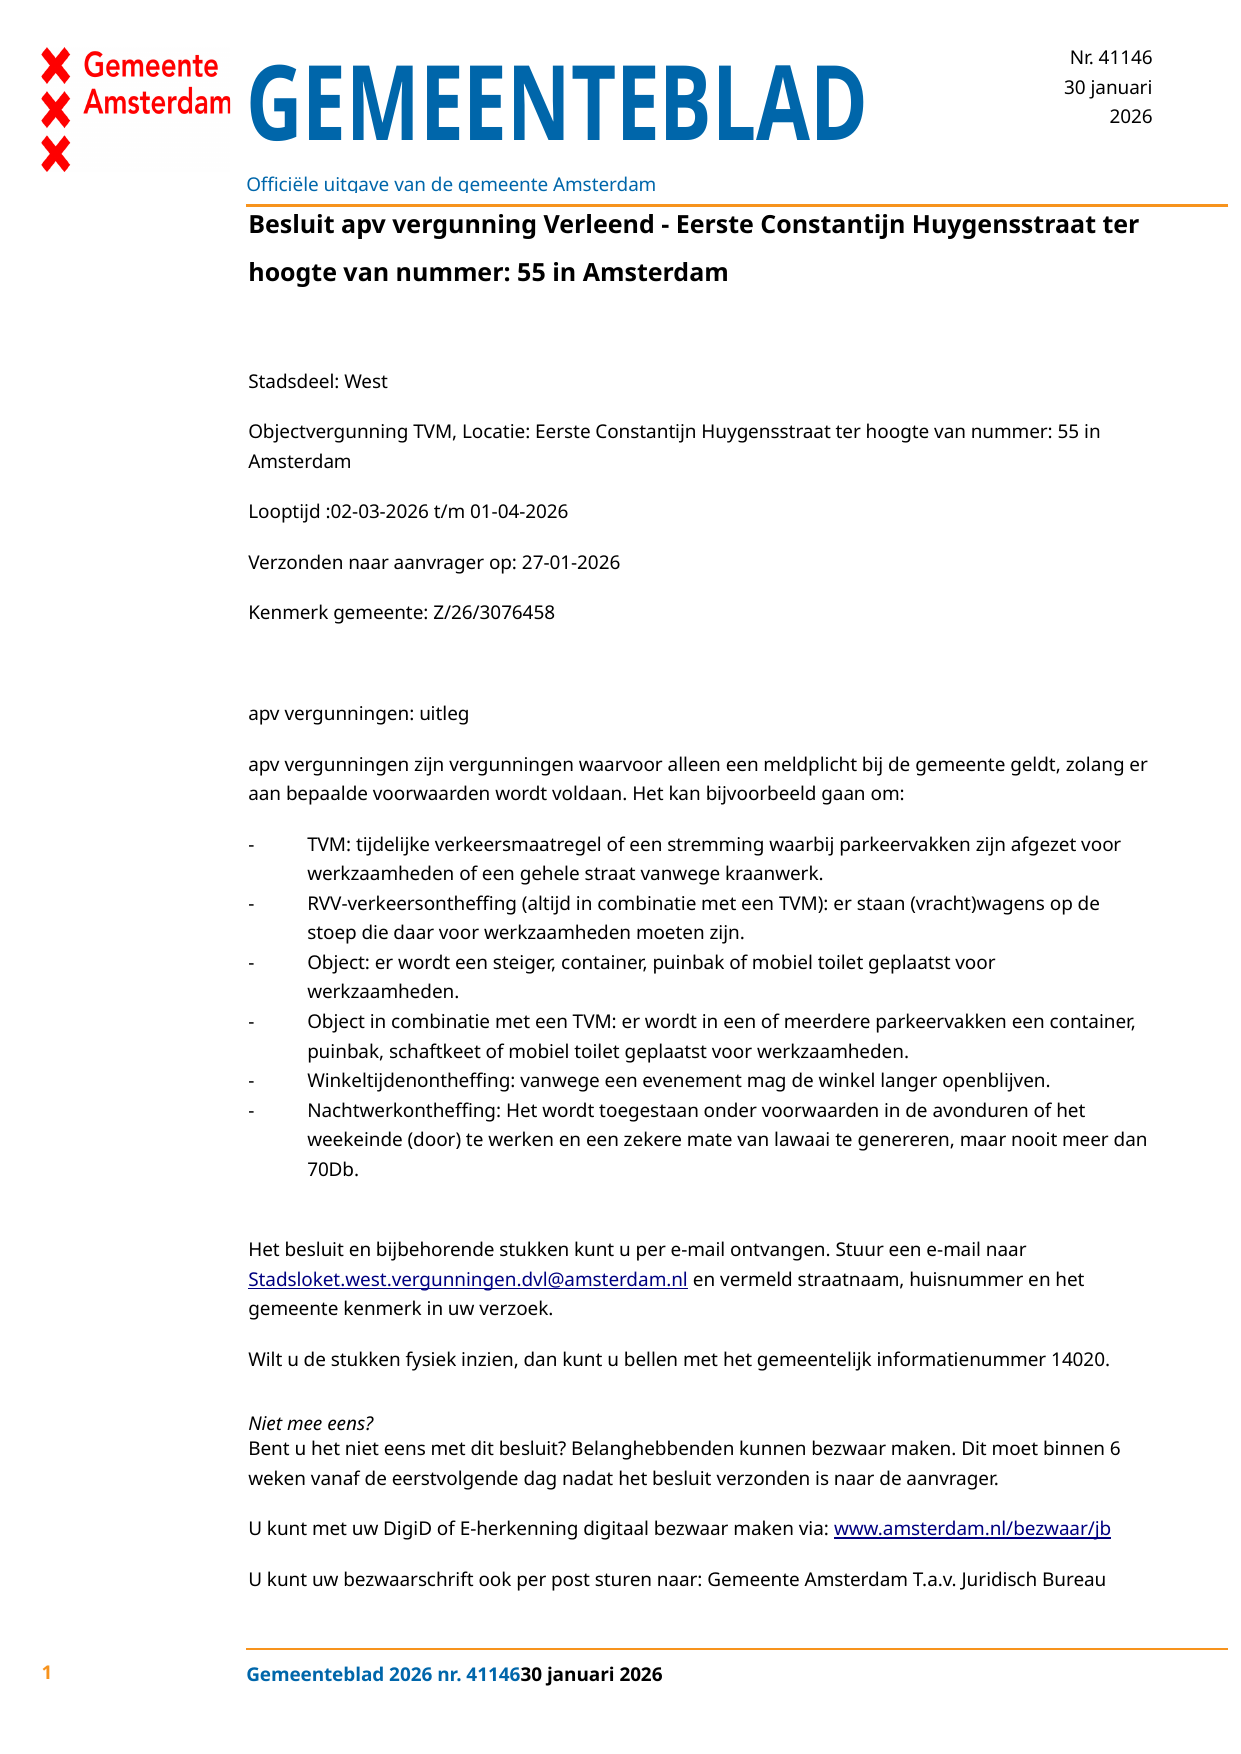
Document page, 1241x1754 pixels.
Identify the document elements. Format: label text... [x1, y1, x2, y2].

text U kunt met uw DigiD of E-herkenning digitaal bezwaar maken via: www.amsterdam.nl/bezwaar/jb [248, 1516, 1152, 1541]
text Wilt u de stukken fysiek inzien, dan kunt u bellen met het gemeentelijk informatienummer 14020. [248, 1346, 1152, 1372]
text U kunt uw bezwaarschrift ook per post sturen naar: Gemeente Amsterdam T.a.v. Juridisch Bureau [248, 1566, 1152, 1592]
list Object in combinatie met een TVM: er wordt in een of meerdere parkeervakken een container, puinbak, schaftkeet of mobiel toilet geplaatst voor werkzaamheden. [248, 1008, 1152, 1064]
picture [41, 47, 231, 172]
text apv vergunningen: uitleg [248, 700, 1152, 726]
list Object: er wordt een steiger, container, puinbak of mobiel toilet geplaatst voor werkzaamheden. [248, 949, 1152, 1004]
text Stadsdeel: West [248, 368, 1152, 394]
text Besluit apv vergunning Verleend - Eerste Constantijn Huygensstraat ter hoogte van nummer: 55 in Amsterdam [248, 207, 1152, 288]
list Winkeltijdenontheffing: vanwege een evenement mag de winkel langer openblijven. [248, 1067, 1152, 1093]
text Objectvergunning TVM, Locatie: Eerste Constantijn Huygensstraat ter hoogte van nummer: 55 in Amsterdam [248, 419, 1152, 474]
list TVM: tijdelijke verkeersmaatregel of een stremming waarbij parkeervakken zijn afgezet voor werkzaamheden of een gehele straat vanwege kraanwerk. [248, 831, 1152, 886]
text Bent u het niet eens met dit besluit? Belanghebbenden kunnen bezwaar maken. Dit moet binnen 6 weken vanaf de eerstvolgende dag nadat het besluit verzonden is naar de aanvrager. [248, 1436, 1152, 1491]
text Kenmerk gemeente: Z/26/3076458 [248, 599, 1152, 625]
text Het besluit en bijbehorende stukken kunt u per e-mail ontvangen. Stuur een e-mail naar Stadsloket.west.vergunningen.dvl@amsterdam.nl en vermeld straatnaam, huisnummer en het gemeente kenmerk in uw verzoek. [248, 1236, 1152, 1321]
text Verzonden naar aanvrager op: 27-01-2026 [248, 549, 1152, 575]
text apv vergunningen zijn vergunningen waarvoor alleen een meldplicht bij de gemeente geldt, zolang er aan bepaalde voorwaarden wordt voldaan. Het kan bijvoorbeeld gaan om: [248, 751, 1152, 806]
list RVV-verkeersontheffing (altijd in combinatie met een TVM): er staan (vracht)wagens op de stoep die daar voor werkzaamheden moeten zijn. [248, 890, 1152, 945]
text Niet mee eens? [248, 1410, 1152, 1436]
list Nachtwerkontheffing: Het wordt toegestaan onder voorwaarden in de avonduren of het weekeinde (door) te werken en een zekere mate van lawaai te genereren, maar nooit meer dan 70Db. [248, 1097, 1152, 1182]
text Looptijd :02-03-2026 t/m 01-04-2026 [248, 499, 1152, 524]
